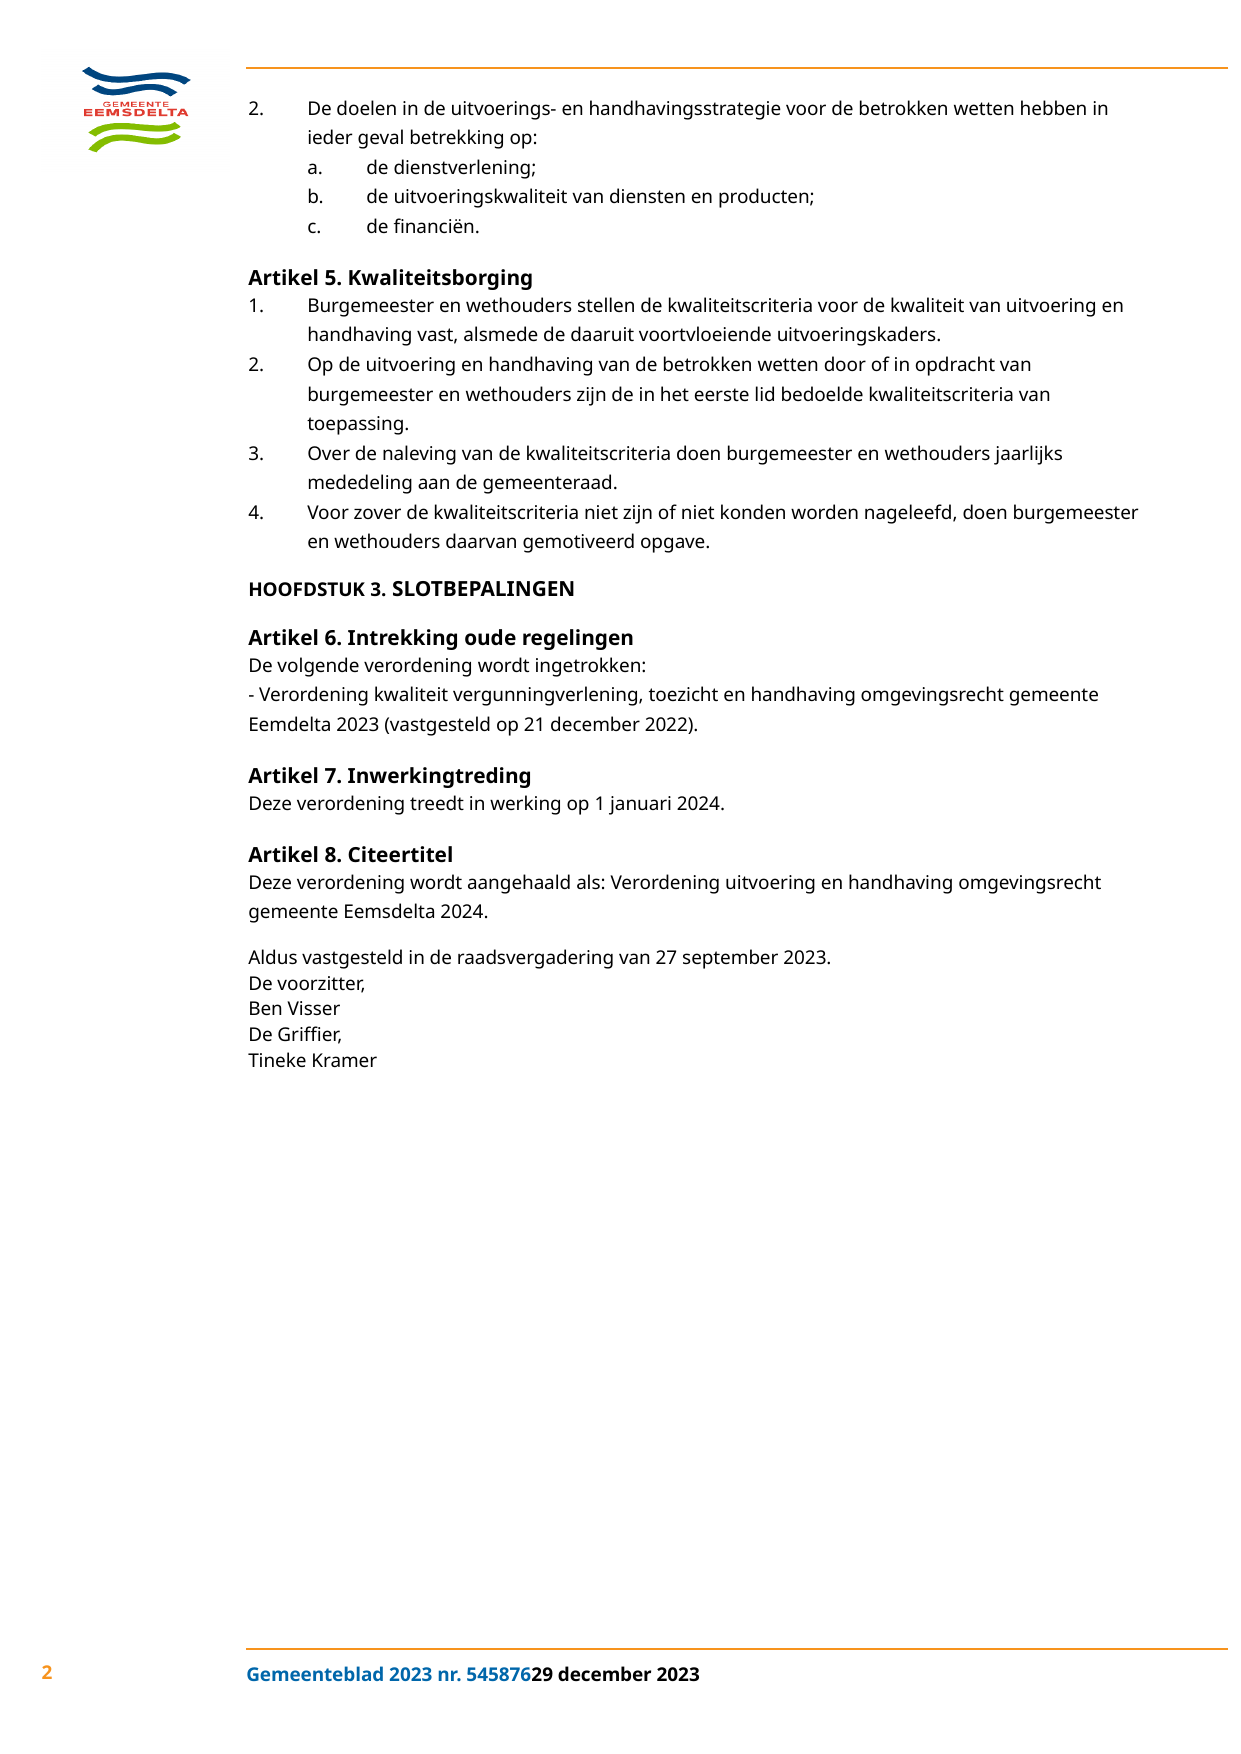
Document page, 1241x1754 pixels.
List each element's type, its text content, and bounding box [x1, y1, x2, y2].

list de dienstverlening; [307, 154, 1152, 180]
list De doelen in de uitvoerings- en handhavingsstrategie voor de betrokken wetten hebben in ieder geval betrekking op: [248, 95, 1152, 150]
text De voorzitter, [248, 970, 1152, 996]
text Deze verordening wordt aangehaald als: Verordening uitvoering en handhaving omgevingsrecht gemeente Eemsdelta 2024. [248, 869, 1152, 924]
text De volgende verordening wordt ingetrokken: [248, 652, 1152, 678]
picture [41, 47, 231, 172]
list de financiën. [307, 213, 1152, 239]
list de uitvoeringskwaliteit van diensten en producten; [307, 183, 1152, 209]
text Artikel 8. Citeertitel [248, 840, 1152, 869]
text Artikel 6. Intrekking oude regelingen [248, 623, 1152, 652]
text HOOFDSTUK 3. SLOTBEPALINGEN [248, 574, 1152, 603]
text Tineke Kramer [248, 1047, 1152, 1073]
text Aldus vastgesteld in de raadsvergadering van 27 september 2023. [248, 944, 1152, 970]
text De Griffier, [248, 1021, 1152, 1047]
text - Verordening kwaliteit vergunningverlening, toezicht en handhaving omgevingsrecht gemeente Eemdelta 2023 (vastgesteld op 21 december 2022). [248, 682, 1152, 737]
text Deze verordening treedt in werking op 1 januari 2024. [248, 790, 1152, 816]
text Artikel 7. Inwerkingtreding [248, 762, 1152, 790]
list Over de naleving van de kwaliteitscriteria doen burgemeester en wethouders jaarlijks mededeling aan de gemeenteraad. [248, 440, 1152, 495]
list Voor zover de kwaliteitscriteria niet zijn of niet konden worden nageleefd, doen burgemeester en wethouders daarvan gemotiveerd opgave. [248, 499, 1152, 554]
text Ben Visser [248, 996, 1152, 1021]
text Artikel 5. Kwaliteitsborging [248, 263, 1152, 292]
list Op de uitvoering en handhaving van de betrokken wetten door of in opdracht van burgemeester en wethouders zijn de in het eerste lid bedoelde kwaliteitscriteria van toepassing. [248, 351, 1152, 436]
list Burgemeester en wethouders stellen de kwaliteitscriteria voor de kwaliteit van uitvoering en handhaving vast, alsmede de daaruit voortvloeiende uitvoeringskaders. [248, 292, 1152, 347]
